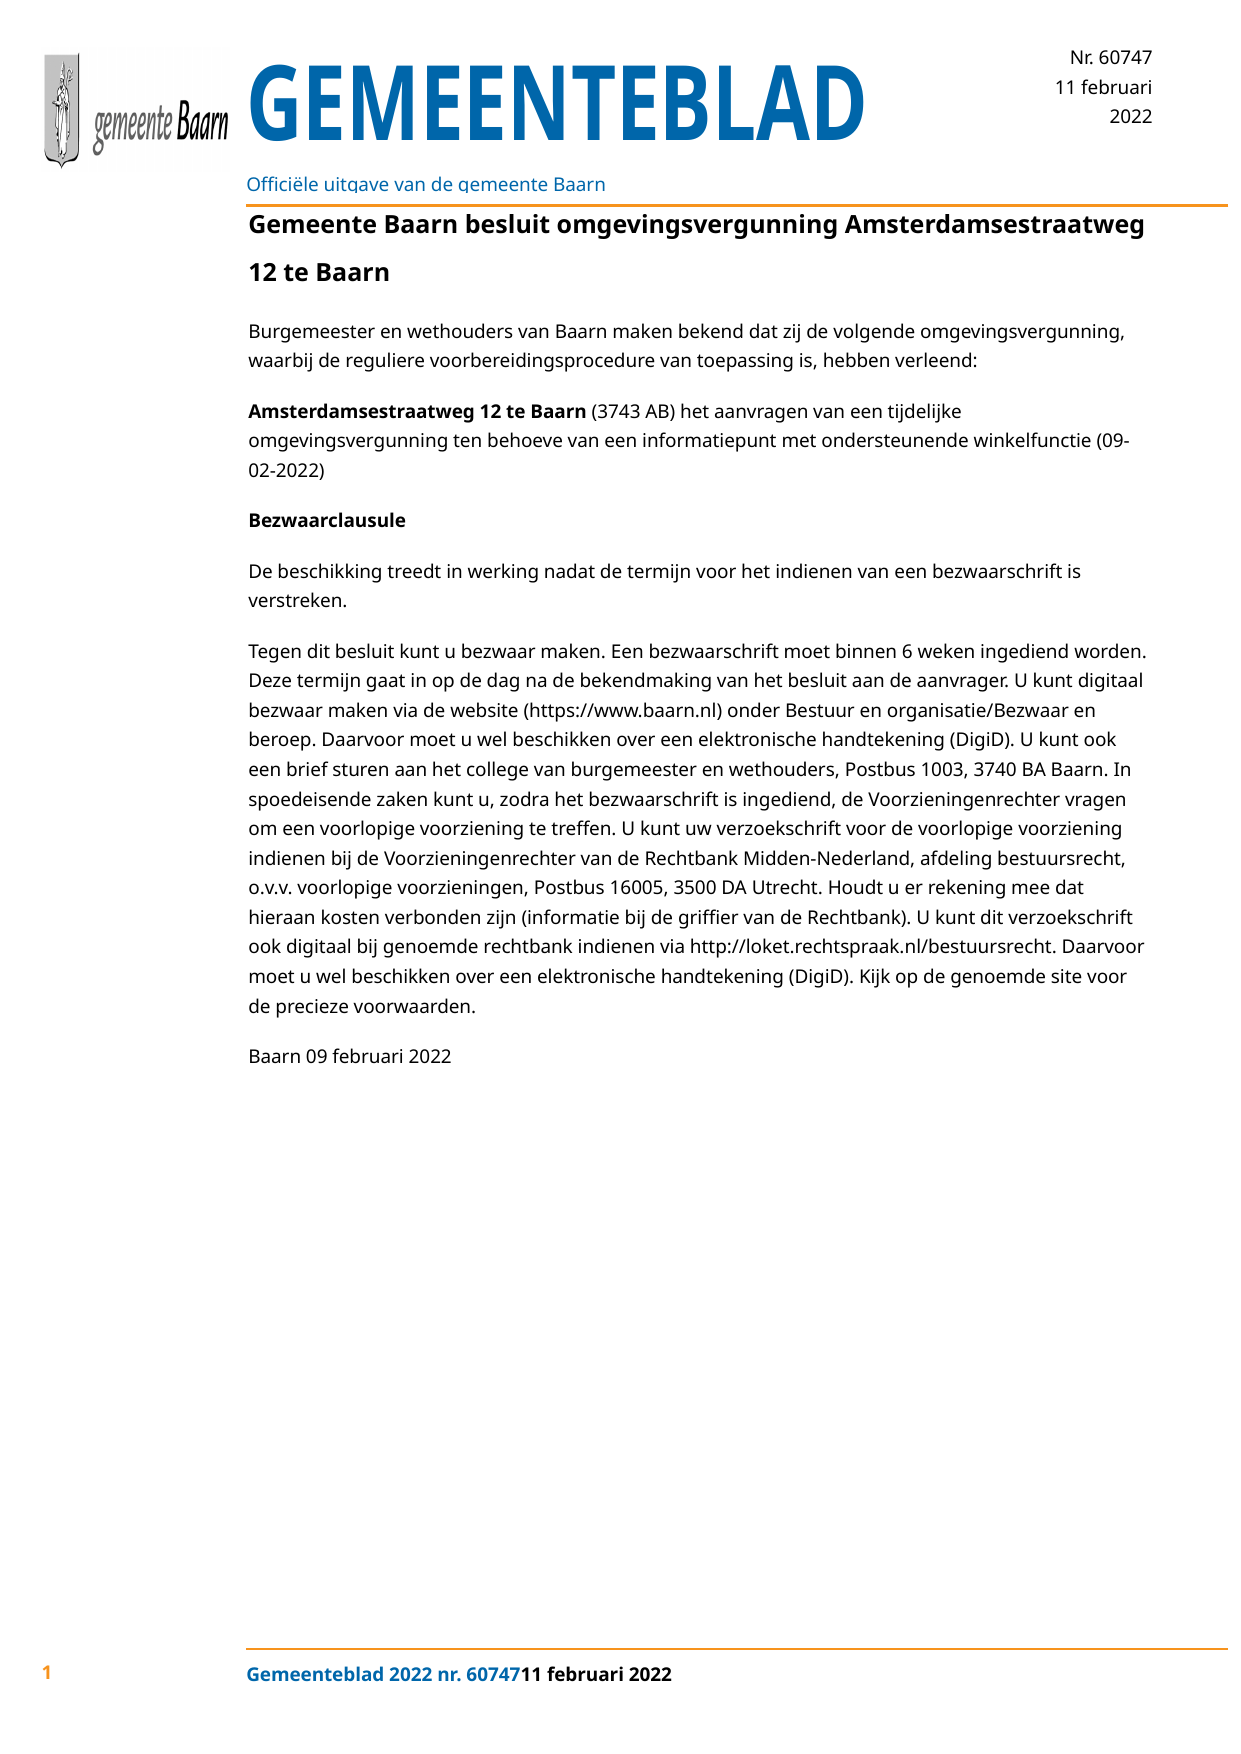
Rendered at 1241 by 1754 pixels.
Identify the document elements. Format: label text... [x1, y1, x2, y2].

text Gemeente Baarn besluit omgevingsvergunning Amsterdamsestraatweg 12 te Baarn [248, 207, 1152, 288]
text Tegen dit besluit kunt u bezwaar maken. Een bezwaarschrift moet binnen 6 weken ingediend worden. Deze termijn gaat in op de dag na de bekendmaking van het besluit aan de aanvrager. U kunt digitaal bezwaar maken via de website (https://www.baarn.nl) onder Bestuur en organisatie/Bezwaar en beroep. Daarvoor moet u wel beschikken over een elektronische handtekening (DigiD). U kunt ook een brief sturen aan het college van burgemeester en wethouders, Postbus 1003, 3740 BA Baarn. In spoedeisende zaken kunt u, zodra het bezwaarschrift is ingediend, de Voorzieningenrechter vragen om een voorlopige voorziening te treffen. U kunt uw verzoekschrift voor de voorlopige voorziening indienen bij de Voorzieningenrechter van de Rechtbank Midden-Nederland, afdeling bestuursrecht, o.v.v. voorlopige voorzieningen, Postbus 16005, 3500 DA Utrecht. Houdt u er rekening mee dat hieraan kosten verbonden zijn (informatie bij de griffier van de Rechtbank). U kunt dit verzoekschrift ook digitaal bij genoemde rechtbank indienen via http://loket.rechtspraak.nl/bestuursrecht. Daarvoor moet u wel beschikken over een elektronische handtekening (DigiD). Kijk op de genoemde site voor de precieze voorwaarden. [248, 638, 1152, 1019]
text Bezwaarclausule [248, 507, 1152, 533]
text De beschikking treedt in werking nadat de termijn voor het indienen van een bezwaarschrift is verstreken. [248, 558, 1152, 613]
text Baarn 09 februari 2022 [248, 1043, 1152, 1069]
text Burgemeester en wethouders van Baarn maken bekend dat zij de volgende omgevingsvergunning, waarbij de reguliere voorbereidingsprocedure van toepassing is, hebben verleend: [248, 318, 1152, 373]
picture [41, 47, 231, 172]
text Amsterdamsestraatweg 12 te Baarn (3743 AB) het aanvragen van een tijdelijke omgevingsvergunning ten behoeve van een informatiepunt met ondersteunende winkelfunctie (09-02-2022) [248, 398, 1152, 483]
